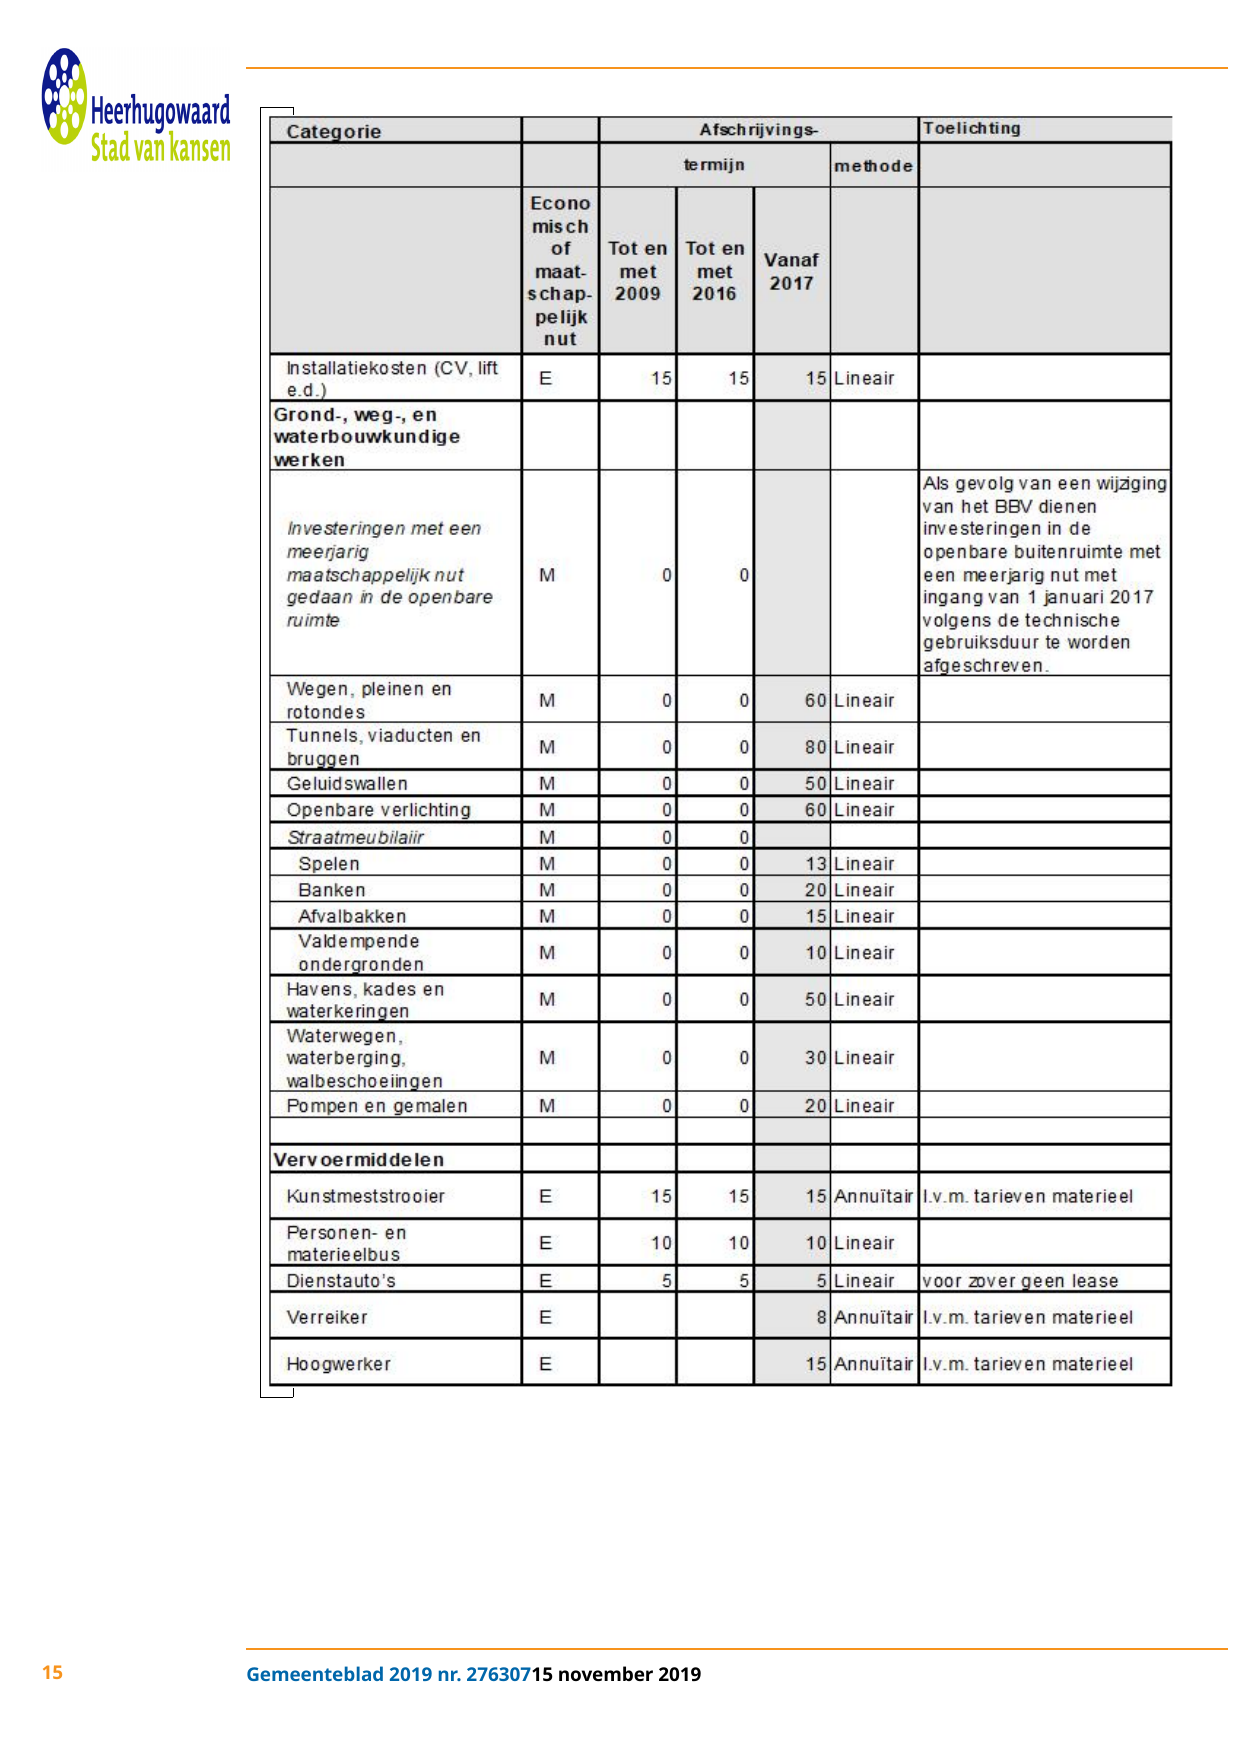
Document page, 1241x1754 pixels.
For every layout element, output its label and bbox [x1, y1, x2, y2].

picture [41, 47, 231, 172]
picture [268, 115, 1173, 1388]
